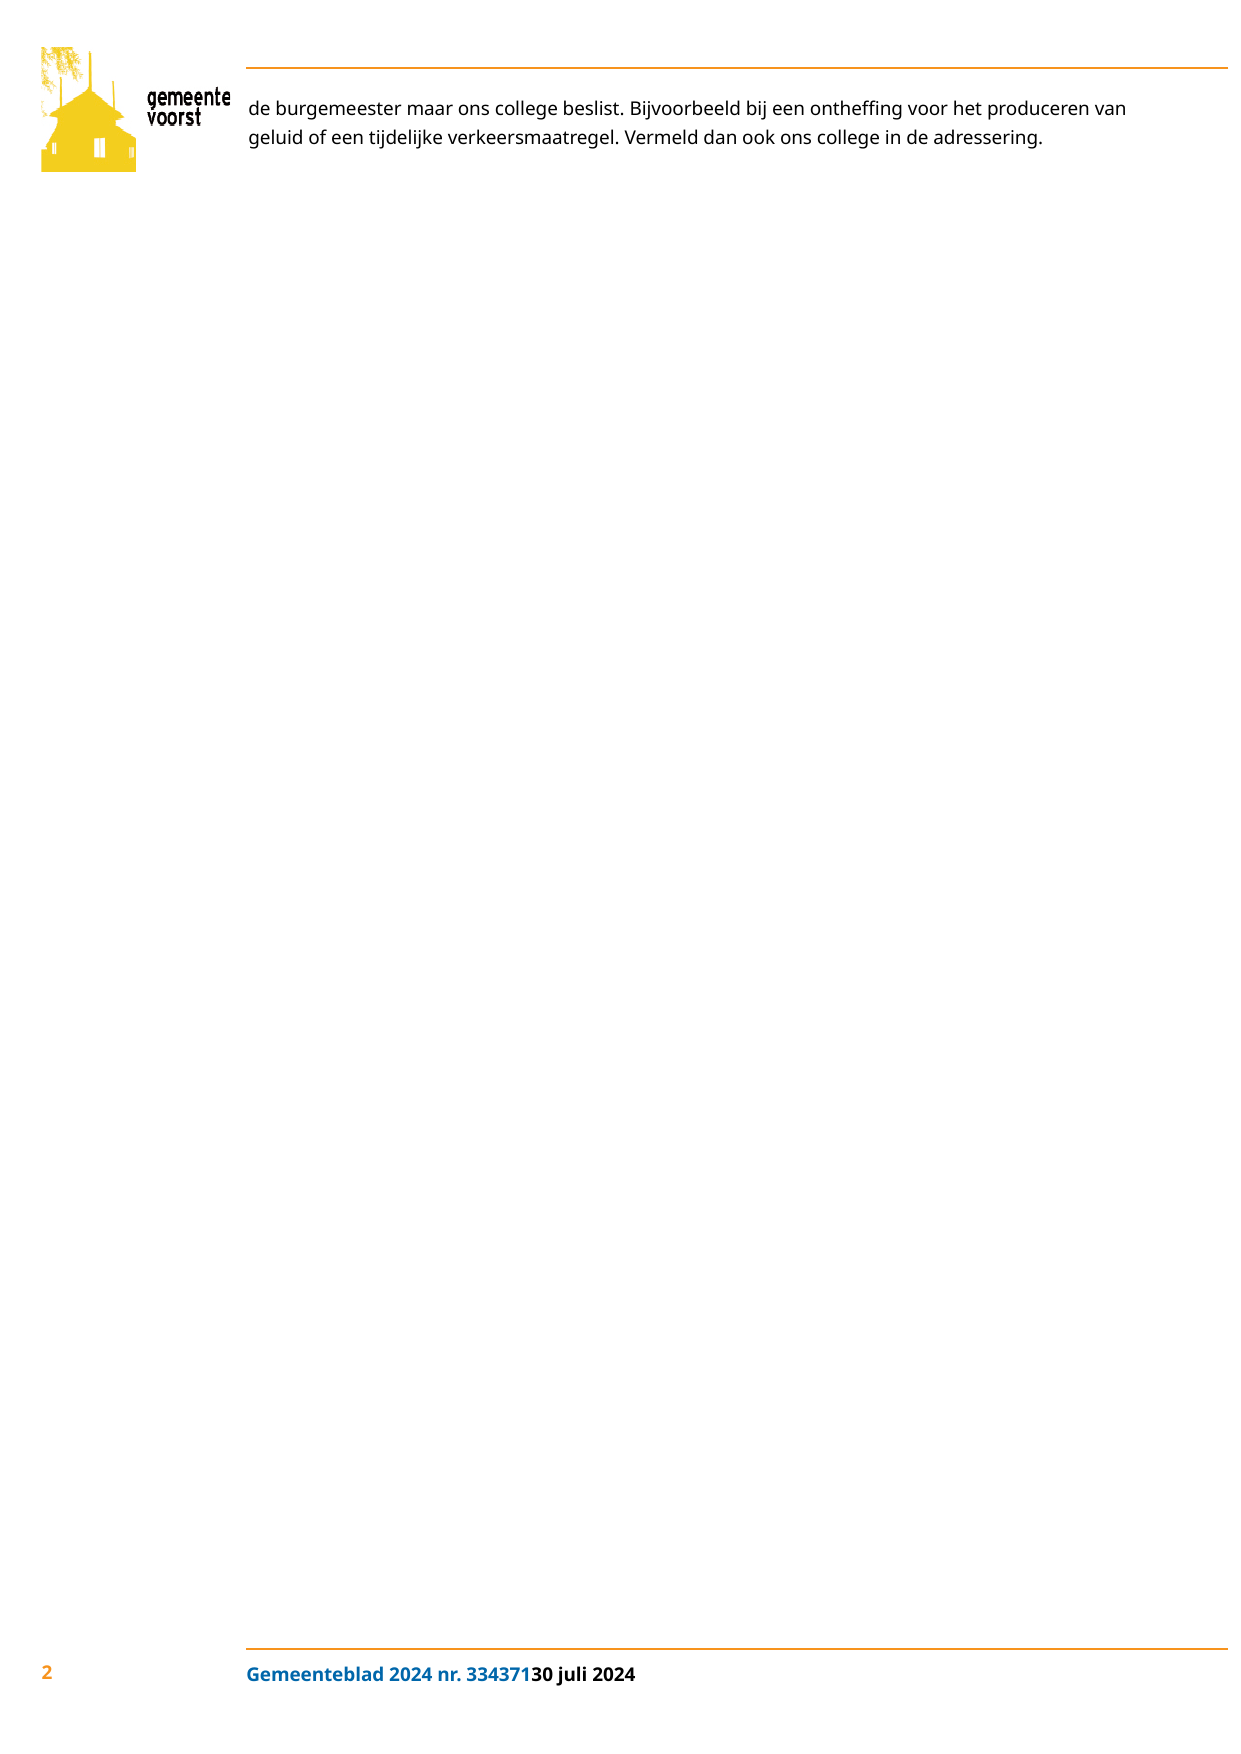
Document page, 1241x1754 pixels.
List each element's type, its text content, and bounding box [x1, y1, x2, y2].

picture [41, 47, 231, 172]
text de burgemeester maar ons college beslist. Bijvoorbeeld bij een ontheffing voor het produceren van geluid of een tijdelijke verkeersmaatregel. Vermeld dan ook ons college in de adressering. [248, 95, 1152, 150]
